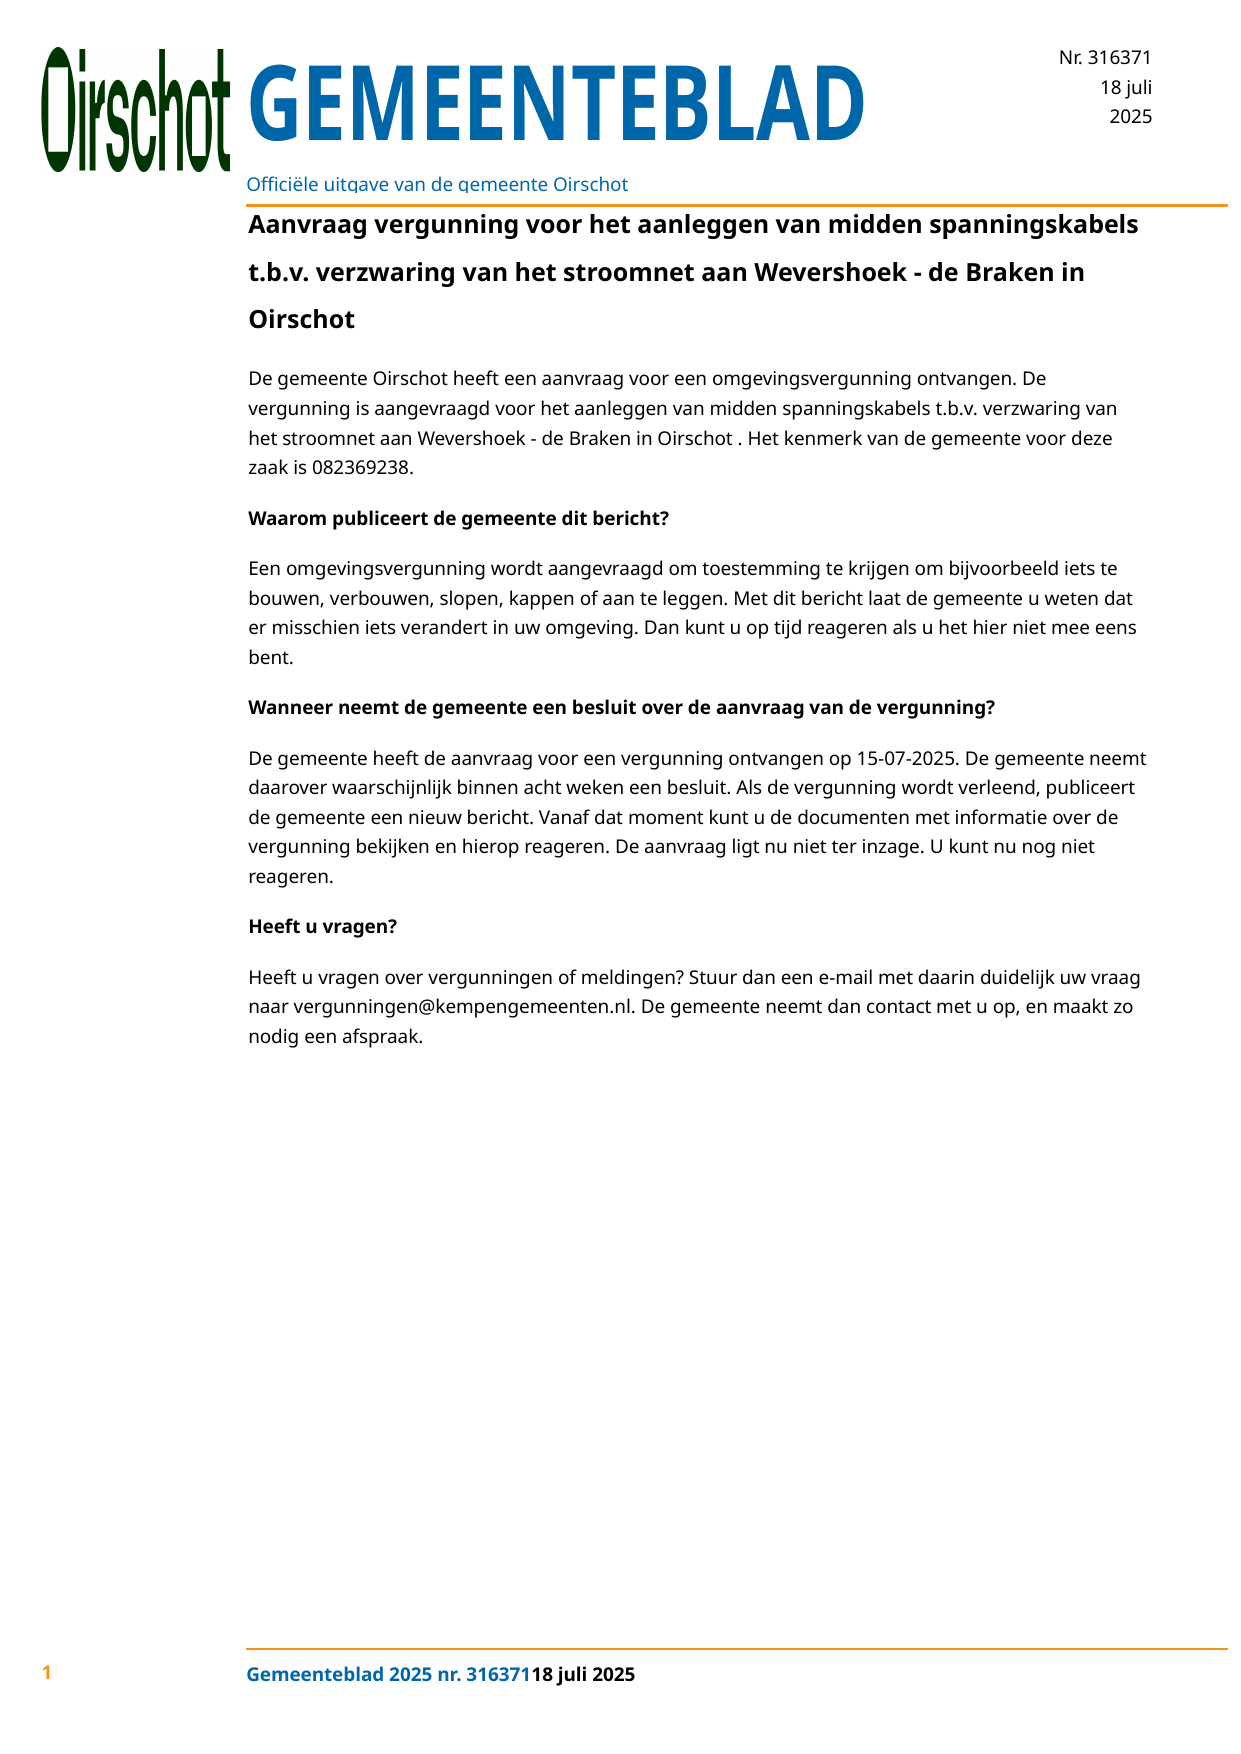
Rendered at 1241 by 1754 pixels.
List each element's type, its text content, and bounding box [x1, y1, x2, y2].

picture [41, 47, 231, 172]
text De gemeente heeft de aanvraag voor een vergunning ontvangen op 15-07-2025. De gemeente neemt daarover waarschijnlijk binnen acht weken een besluit. Als de vergunning wordt verleend, publiceert de gemeente een nieuw bericht. Vanaf dat moment kunt u de documenten met informatie over de vergunning bekijken en hierop reageren. De aanvraag ligt nu niet ter inzage. U kunt nu nog niet reageren. [248, 745, 1152, 889]
text Aanvraag vergunning voor het aanleggen van midden spanningskabels t.b.v. verzwaring van het stroomnet aan Wevershoek - de Braken in Oirschot [248, 207, 1152, 336]
text Waarom publiceert de gemeente dit bericht? [248, 505, 1152, 530]
text Heeft u vragen over vergunningen of meldingen? Stuur dan een e-mail met daarin duidelijk uw vraag naar vergunningen@kempengemeenten.nl. De gemeente neemt dan contact met u op, en maakt zo nodig een afspraak. [248, 964, 1152, 1049]
text Wanneer neemt de gemeente een besluit over de aanvraag van de vergunning? [248, 694, 1152, 720]
text Heeft u vragen? [248, 913, 1152, 939]
text De gemeente Oirschot heeft een aanvraag voor een omgevingsvergunning ontvangen. De vergunning is aangevraagd voor het aanleggen van midden spanningskabels t.b.v. verzwaring van het stroomnet aan Wevershoek - de Braken in Oirschot . Het kenmerk van de gemeente voor deze zaak is 082369238. [248, 366, 1152, 480]
text Een omgevingsvergunning wordt aangevraagd om toestemming te krijgen om bijvoorbeeld iets te bouwen, verbouwen, slopen, kappen of aan te leggen. Met dit bericht laat de gemeente u weten dat er misschien iets verandert in uw omgeving. Dan kunt u op tijd reageren als u het hier niet mee eens bent. [248, 555, 1152, 669]
